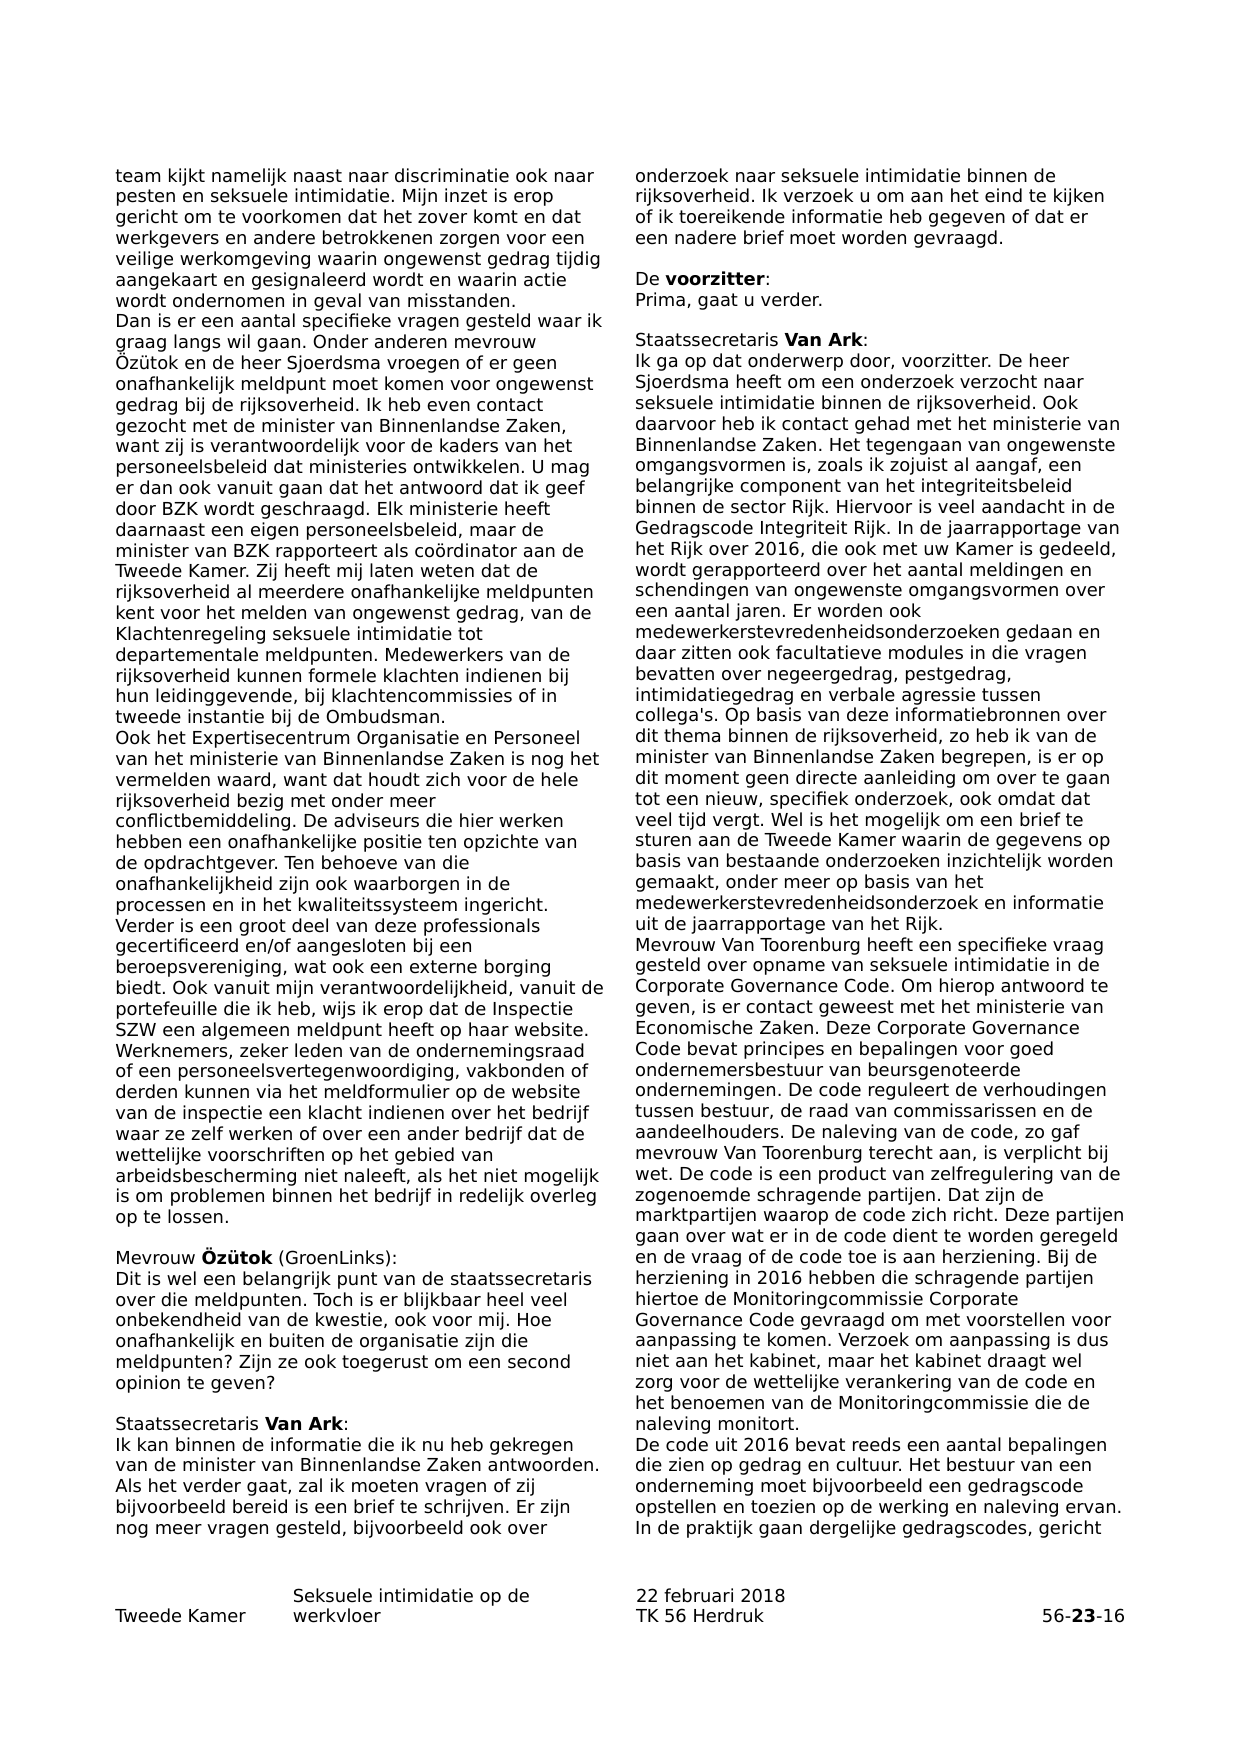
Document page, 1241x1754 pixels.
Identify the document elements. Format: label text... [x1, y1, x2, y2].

text Ik kan binnen de informatie die ik nu heb gekregen van de minister van Binnenlandse Zaken antwoorden. Als het verder gaat, zal ik moeten vragen of zij bijvoorbeeld bereid is een brief te schrijven. Er zijn nog meer vragen gesteld, bijvoorbeeld ook over [115, 1434, 605, 1538]
text Ook het Expertisecentrum Organisatie en Personeel van het ministerie van Binnenlandse Zaken is nog het vermelden waard, want dat houdt zich voor de hele rijksoverheid bezig met onder meer conflictbemiddeling. De adviseurs die hier werken hebben een onafhankelijke positie ten opzichte van de opdrachtgever. Ten behoeve van die onafhankelijkheid zijn ook waarborgen in de processen en in het kwaliteitssysteem ingericht. Verder is een groot deel van deze professionals gecertificeerd en/of aangesloten bij een beroepsvereniging, wat ook een externe borging biedt. Ook vanuit mijn verantwoordelijkheid, vanuit de portefeuille die ik heb, wijs ik erop dat de Inspectie SZW een algemeen meldpunt heeft op haar website. [115, 728, 605, 1040]
text Werknemers, zeker leden van de ondernemingsraad of een personeelsvertegenwoordiging, vakbonden of derden kunnen via het meldformulier op de website van de inspectie een klacht indienen over het bedrijf waar ze zelf werken of over een ander bedrijf dat de wettelijke voorschriften op het gebied van arbeidsbescherming niet naleeft, als het niet mogelijk is om problemen binnen het bedrijf in redelijk overleg op te lossen. [115, 1040, 605, 1228]
text onderzoek naar seksuele intimidatie binnen de rijksoverheid. Ik verzoek u om aan het eind te kijken of ik toereikende informatie heb gegeven of dat er een nadere brief moet worden gevraagd. [635, 165, 1125, 249]
text Dan is er een aantal specifieke vragen gesteld waar ik graag langs wil gaan. Onder anderen mevrouw Özütok en de heer Sjoerdsma vroegen of er geen onafhankelijk meldpunt moet komen voor ongewenst gedrag bij de rijksoverheid. Ik heb even contact gezocht met de minister van Binnenlandse Zaken, want zij is verantwoordelijk voor de kaders van het personeelsbeleid dat ministeries ontwikkelen. U mag er dan ook vanuit gaan dat het antwoord dat ik geef door BZK wordt geschraagd. Elk ministerie heeft daarnaast een eigen personeelsbeleid, maar de minister van BZK rapporteert als coördinator aan de Tweede Kamer. Zij heeft mij laten weten dat de rijksoverheid al meerdere onafhankelijke meldpunten kent voor het melden van ongewenst gedrag, van de Klachtenregeling seksuele intimidatie tot departementale meldpunten. Medewerkers van de rijksoverheid kunnen formele klachten indienen bij hun leidinggevende, bij klachtencommissies of in tweede instantie bij de Ombudsman. [115, 311, 605, 728]
text De voorzitter: [635, 269, 1125, 289]
text Prima, gaat u verder. [635, 289, 1125, 310]
text Mevrouw Özütok (GroenLinks): [115, 1248, 605, 1268]
text Mevrouw Van Toorenburg heeft een specifieke vraag gesteld over opname van seksuele intimidatie in de Corporate Governance Code. Om hierop antwoord te geven, is er contact geweest met het ministerie van Economische Zaken. Deze Corporate Governance Code bevat principes en bepalingen voor goed ondernemersbestuur van beursgenoteerde ondernemingen. De code reguleert de verhoudingen tussen bestuur, de raad van commissarissen en de aandeelhouders. De naleving van de code, zo gaf mevrouw Van Toorenburg terecht aan, is verplicht bij wet. De code is een product van zelfregulering van de zogenoemde schragende partijen. Dat zijn de marktpartijen waarop de code zich richt. Deze partijen gaan over wat er in de code dient te worden geregeld en de vraag of de code toe is aan herziening. Bij de herziening in 2016 hebben die schragende partijen hiertoe de Monitoringcommissie Corporate Governance Code gevraagd om met voorstellen voor aanpassing te komen. Verzoek om aanpassing is dus niet aan het kabinet, maar het kabinet draagt wel zorg voor de wettelijke verankering van de code en het benoemen van de Monitoringcommissie die de naleving monitort. [635, 934, 1125, 1434]
text team kijkt namelijk naast naar discriminatie ook naar pesten en seksuele intimidatie. Mijn inzet is erop gericht om te voorkomen dat het zover komt en dat werkgevers en andere betrokkenen zorgen voor een veilige werkomgeving waarin ongewenst gedrag tijdig aangekaart en gesignaleerd wordt en waarin actie wordt ondernomen in geval van misstanden. [115, 165, 605, 311]
text Staatssecretaris Van Ark: [115, 1413, 605, 1434]
text Ik ga op dat onderwerp door, voorzitter. De heer Sjoerdsma heeft om een onderzoek verzocht naar seksuele intimidatie binnen de rijksoverheid. Ook daarvoor heb ik contact gehad met het ministerie van Binnenlandse Zaken. Het tegengaan van ongewenste omgangsvormen is, zoals ik zojuist al aangaf, een belangrijke component van het integriteitsbeleid binnen de sector Rijk. Hiervoor is veel aandacht in de Gedragscode Integriteit Rijk. In de jaarrapportage van het Rijk over 2016, die ook met uw Kamer is gedeeld, wordt gerapporteerd over het aantal meldingen en schendingen van ongewenste omgangsvormen over een aantal jaren. Er worden ook medewerkerstevredenheidsonderzoeken gedaan en daar zitten ook facultatieve modules in die vragen bevatten over negeergedrag, pestgedrag, intimidatiegedrag en verbale agressie tussen collega's. Op basis van deze informatiebronnen over dit thema binnen de rijksoverheid, zo heb ik van de minister van Binnenlandse Zaken begrepen, is er op dit moment geen directe aanleiding om over te gaan tot een nieuw, specifiek onderzoek, ook omdat dat veel tijd vergt. Wel is het mogelijk om een brief te sturen aan de Tweede Kamer waarin de gegevens op basis van bestaande onderzoeken inzichtelijk worden gemaakt, onder meer op basis van het medewerkerstevredenheidsonderzoek en informatie uit de jaarrapportage van het Rijk. [635, 351, 1125, 934]
text Staatssecretaris Van Ark: [635, 330, 1125, 351]
text Dit is wel een belangrijk punt van de staatssecretaris over die meldpunten. Toch is er blijkbaar heel veel onbekendheid van de kwestie, ook voor mij. Hoe onafhankelijk en buiten de organisatie zijn die meldpunten? Zijn ze ook toegerust om een second opinion te geven? [115, 1268, 605, 1393]
text De code uit 2016 bevat reeds een aantal bepalingen die zien op gedrag en cultuur. Het bestuur van een onderneming moet bijvoorbeeld een gedragscode opstellen en toezien op de werking en naleving ervan. In de praktijk gaan dergelijke gedragscodes, gericht [635, 1434, 1125, 1538]
